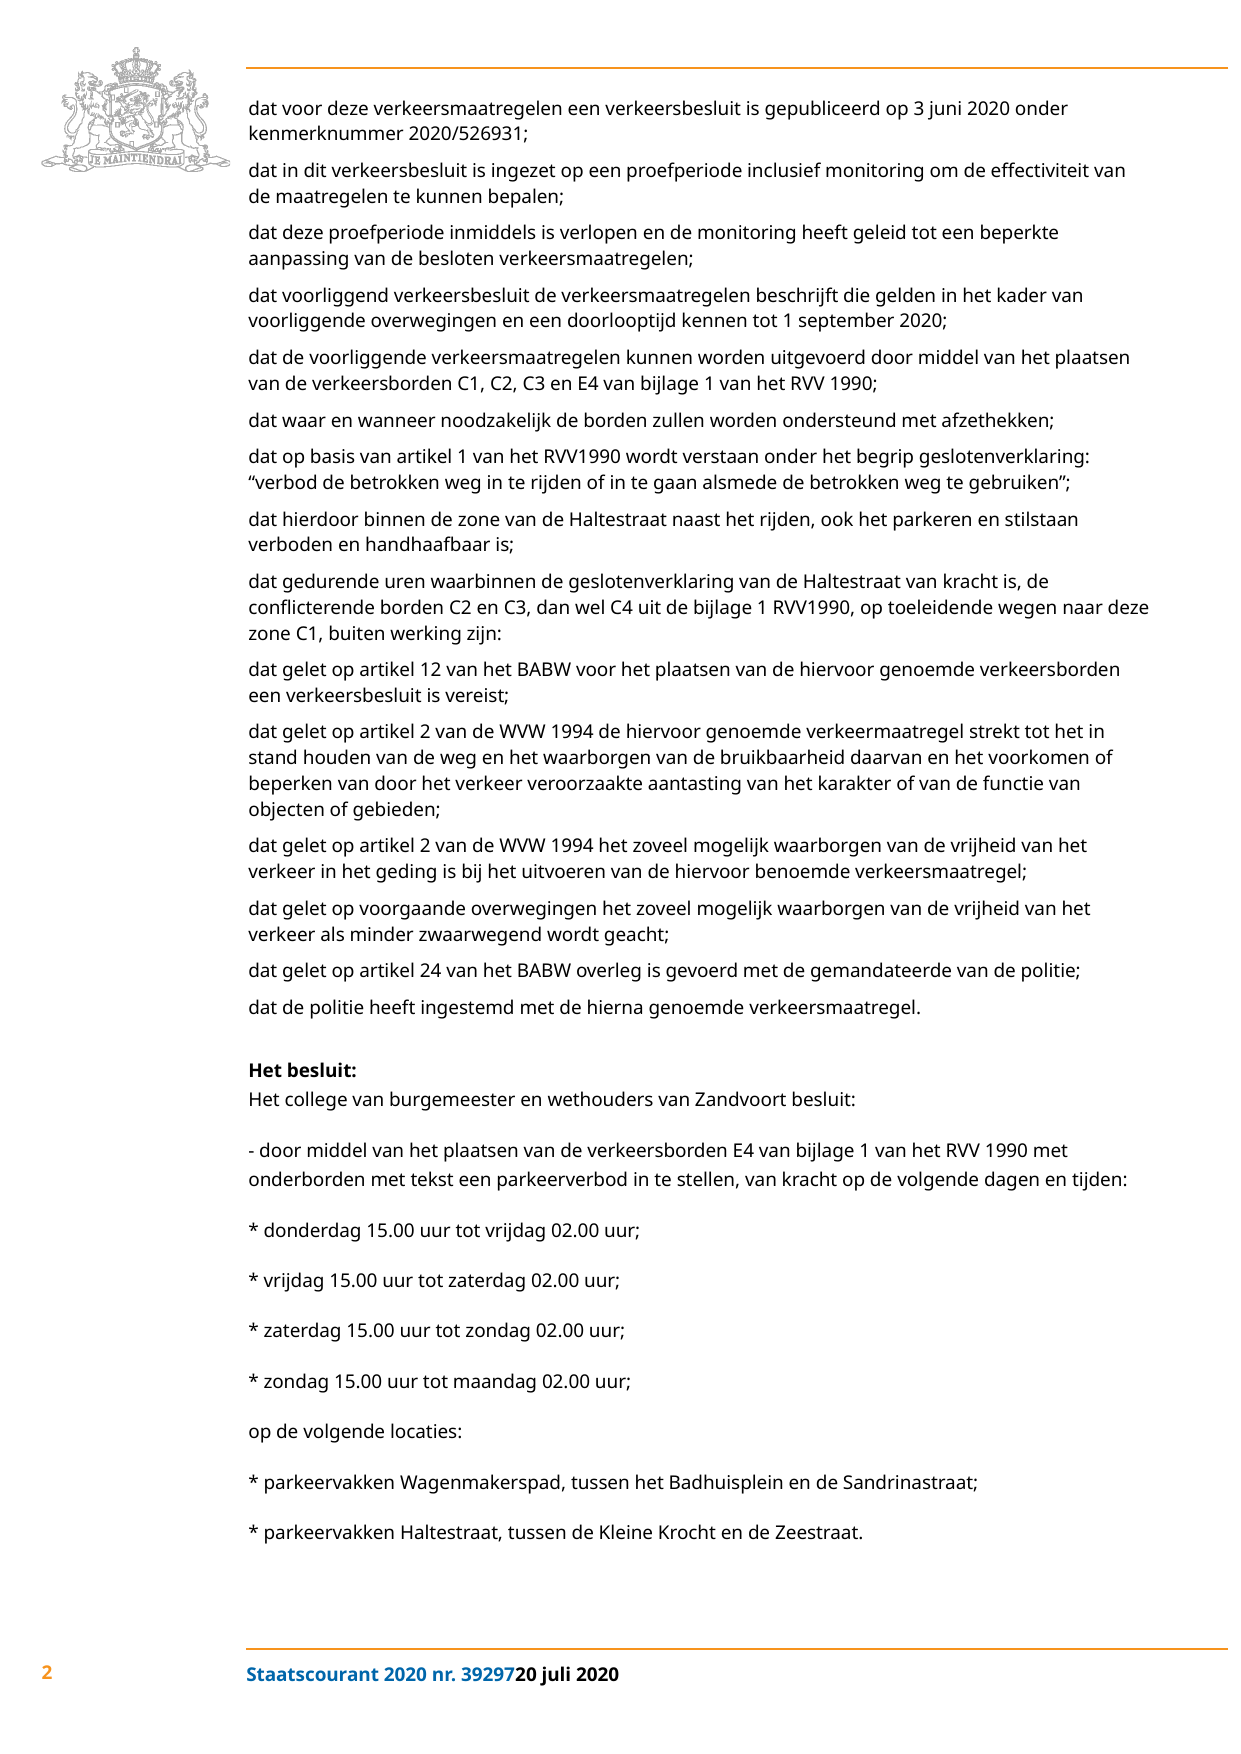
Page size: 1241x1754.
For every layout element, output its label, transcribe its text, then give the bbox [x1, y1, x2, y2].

text dat waar en wanneer noodzakelijk de borden zullen worden ondersteund met afzethekken; [248, 407, 1152, 432]
text dat voorliggend verkeersbesluit de verkeersmaatregelen beschrijft die gelden in het kader van voorliggende overwegingen en een doorlooptijd kennen tot 1 september 2020; [248, 282, 1152, 333]
text * parkeervakken Wagenmakerspad, tussen het Badhuisplein en de Sandrinastraat; [248, 1469, 1152, 1494]
text * donderdag 15.00 uur tot vrijdag 02.00 uur; [248, 1217, 1152, 1242]
text * parkeervakken Haltestraat, tussen de Kleine Krocht en de Zeestraat. [248, 1519, 1152, 1545]
text * vrijdag 15.00 uur tot zaterdag 02.00 uur; [248, 1267, 1152, 1293]
text dat gelet op voorgaande overwegingen het zoveel mogelijk waarborgen van de vrijheid van het verkeer als minder zwaarwegend wordt geacht; [248, 895, 1152, 946]
text Het college van burgemeester en wethouders van Zandvoort besluit: [248, 1086, 1152, 1112]
text dat gelet op artikel 2 van de WVW 1994 de hiervoor genoemde verkeermaatregel strekt tot het in stand houden van de weg en het waarborgen van de bruikbaarheid daarvan en het voorkomen of beperken van door het verkeer veroorzaakte aantasting van het karakter of van de functie van objecten of gebieden; [248, 719, 1152, 822]
text dat in dit verkeersbesluit is ingezet op een proefperiode inclusief monitoring om de effectiviteit van de maatregelen te kunnen bepalen; [248, 157, 1152, 209]
text dat op basis van artikel 1 van het RVV1990 wordt verstaan onder het begrip geslotenverklaring: “verbod de betrokken weg in te rijden of in te gaan alsmede de betrokken weg te gebruiken”; [248, 443, 1152, 495]
text op de volgende locaties: [248, 1418, 1152, 1444]
text dat gelet op artikel 12 van het BABW voor het plaatsen van de hiervoor genoemde verkeersborden een verkeersbesluit is vereist; [248, 656, 1152, 708]
text dat gedurende uren waarbinnen de geslotenverklaring van de Haltestraat van kracht is, de conflicterende borden C2 en C3, dan wel C4 uit de bijlage 1 RVV1990, op toeleidende wegen naar deze zone C1, buiten werking zijn: [248, 568, 1152, 645]
text Het besluit: [248, 1057, 1152, 1082]
text dat de voorliggende verkeersmaatregelen kunnen worden uitgevoerd door middel van het plaatsen van de verkeersborden C1, C2, C3 en E4 van bijlage 1 van het RVV 1990; [248, 344, 1152, 396]
text dat gelet op artikel 24 van het BABW overleg is gevoerd met de gemandateerde van de politie; [248, 957, 1152, 983]
text dat hierdoor binnen de zone van de Haltestraat naast het rijden, ook het parkeren en stilstaan verboden en handhaafbaar is; [248, 506, 1152, 557]
picture [41, 47, 231, 172]
text * zaterdag 15.00 uur tot zondag 02.00 uur; [248, 1318, 1152, 1343]
text dat deze proefperiode inmiddels is verlopen en de monitoring heeft geleid tot een beperkte aanpassing van de besloten verkeersmaatregelen; [248, 219, 1152, 271]
text dat gelet op artikel 2 van de WVW 1994 het zoveel mogelijk waarborgen van de vrijheid van het verkeer in het geding is bij het uitvoeren van de hiervoor benoemde verkeersmaatregel; [248, 833, 1152, 884]
text * zondag 15.00 uur tot maandag 02.00 uur; [248, 1368, 1152, 1394]
text dat de politie heeft ingestemd met de hierna genoemde verkeersmaatregel. [248, 994, 1152, 1020]
text - door middel van het plaatsen van de verkeersborden E4 van bijlage 1 van het RVV 1990 met onderborden met tekst een parkeerverbod in te stellen, van kracht op de volgende dagen en tijden: [248, 1137, 1152, 1192]
text dat voor deze verkeersmaatregelen een verkeersbesluit is gepubliceerd op 3 juni 2020 onder kenmerknummer 2020/526931; [248, 95, 1152, 146]
